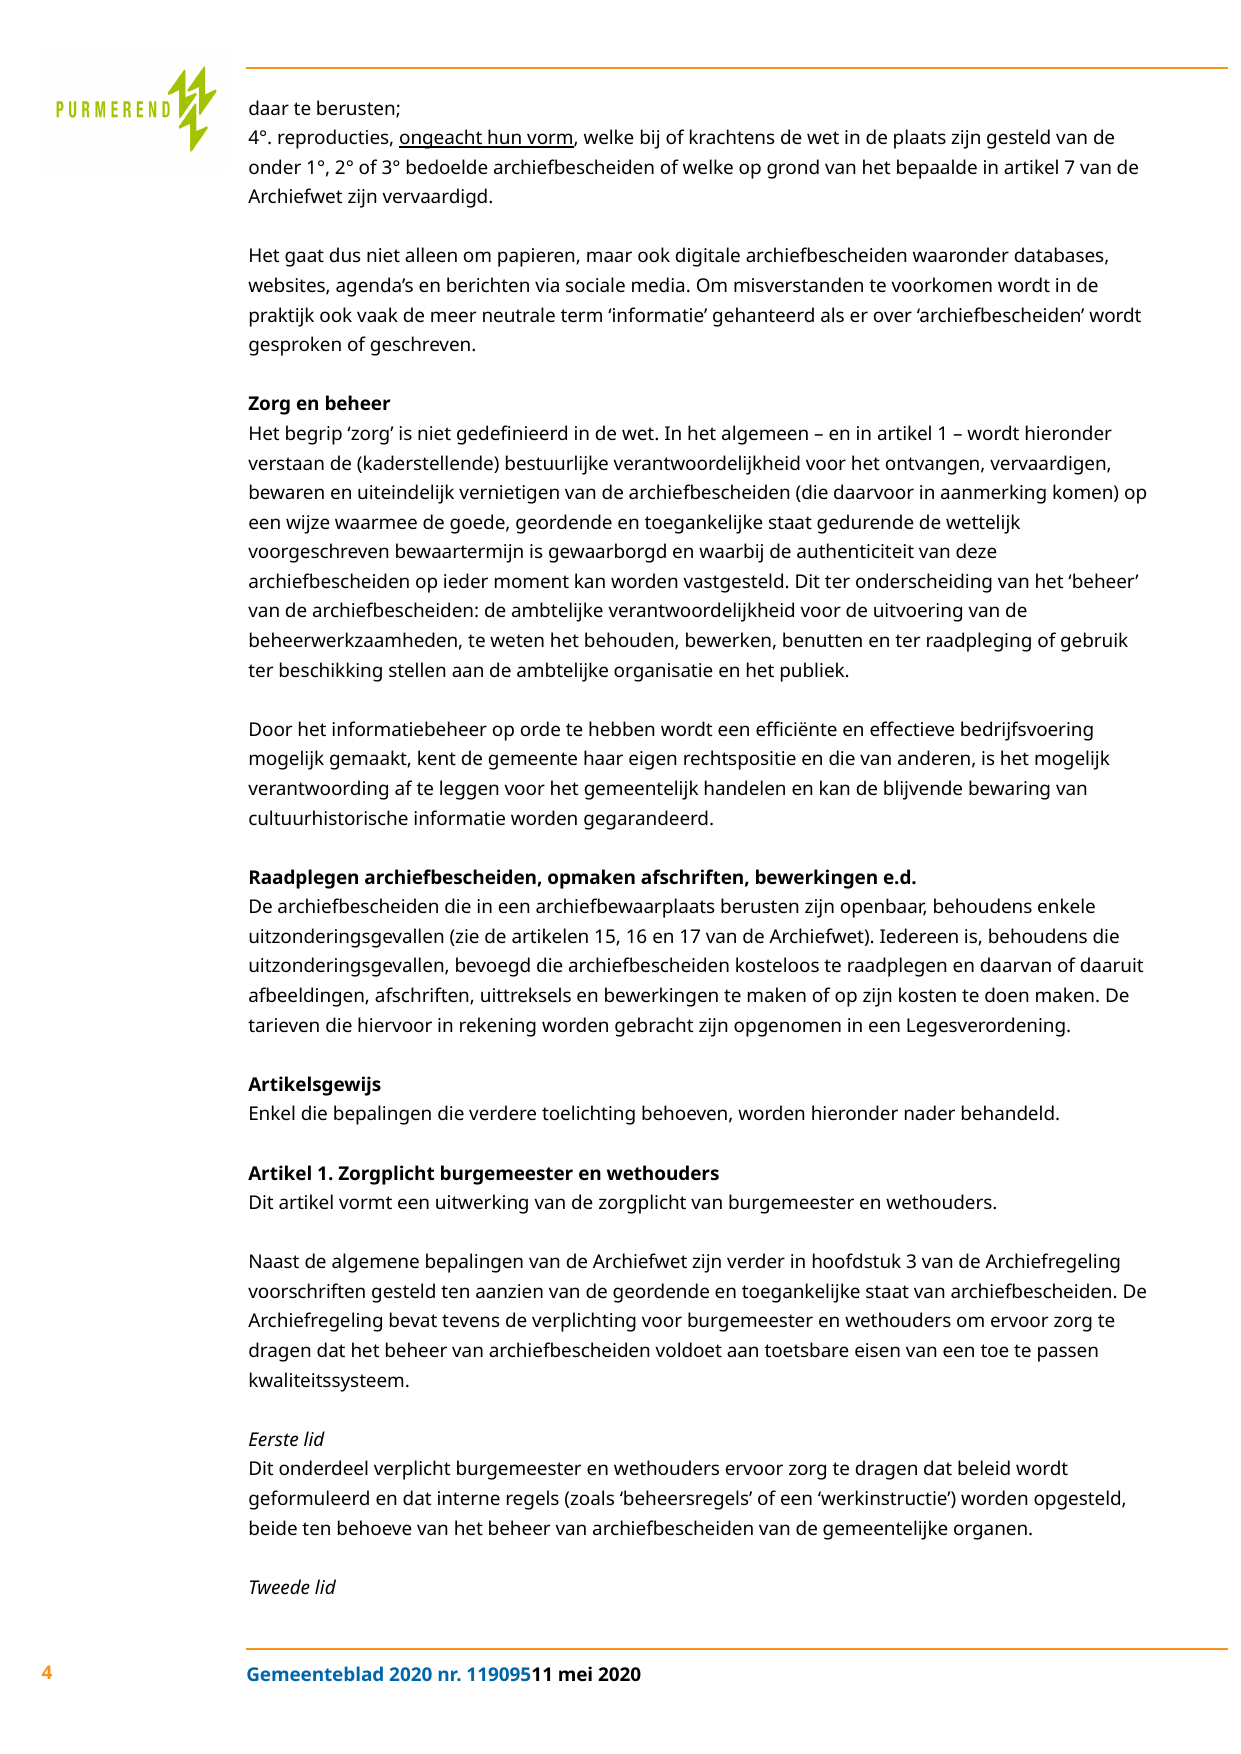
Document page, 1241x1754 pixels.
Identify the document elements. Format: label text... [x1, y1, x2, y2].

text Raadplegen archiefbescheiden, opmaken afschriften, bewerkingen e.d. [248, 864, 1152, 890]
text Naast de algemene bepalingen van de Archiefwet zijn verder in hoofdstuk 3 van de Archiefregeling voorschriften gesteld ten aanzien van de geordende en toegankelijke staat van archiefbescheiden. De Archiefregeling bevat tevens de verplichting voor burgemeester en wethouders om ervoor zorg te dragen dat het beheer van archiefbescheiden voldoet aan toetsbare eisen van een toe te passen kwaliteitssysteem. [248, 1248, 1152, 1393]
text Door het informatiebeheer op orde te hebben wordt een efficiënte en effectieve bedrijfsvoering mogelijk gemaakt, kent de gemeente haar eigen rechtspositie en die van anderen, is het mogelijk verantwoording af te leggen voor het gemeentelijk handelen en kan de blijvende bewaring van cultuurhistorische informatie worden gegarandeerd. [248, 716, 1152, 831]
text Tweede lid [248, 1574, 1152, 1600]
text Dit artikel vormt een uitwerking van de zorgplicht van burgemeester en wethouders. [248, 1189, 1152, 1215]
text Dit onderdeel verplicht burgemeester en wethouders ervoor zorg te dragen dat beleid wordt geformuleerd en dat interne regels (zoals ‘beheersregels’ of een ‘werkinstructie’) worden opgesteld, beide ten behoeve van het beheer van archiefbescheiden van de gemeentelijke organen. [248, 1456, 1152, 1541]
text 4°. reproducties, ongeacht hun vorm, welke bij of krachtens de wet in de plaats zijn gesteld van de onder 1°, 2° of 3° bedoelde archiefbescheiden of welke op grond van het bepaalde in artikel 7 van de Archiefwet zijn vervaardigd. [248, 124, 1152, 209]
text Het gaat dus niet alleen om papieren, maar ook digitale archiefbescheiden waaronder databases, websites, agenda’s en berichten via sociale media. Om misverstanden te voorkomen wordt in de praktijk ook vaak de meer neutrale term ‘informatie’ gehanteerd als er over ‘archiefbescheiden’ wordt gesproken of geschreven. [248, 243, 1152, 357]
picture [41, 47, 231, 172]
text Enkel die bepalingen die verdere toelichting behoeven, worden hieronder nader behandeld. [248, 1101, 1152, 1126]
text Zorg en beheer [248, 391, 1152, 416]
text daar te berusten; [248, 95, 1152, 121]
text Eerste lid [248, 1426, 1152, 1452]
text Artikel 1. Zorgplicht burgemeester en wethouders [248, 1160, 1152, 1186]
text Het begrip ‘zorg’ is niet gedefinieerd in de wet. In het algemeen – en in artikel 1 – wordt hieronder verstaan de (kaderstellende) bestuurlijke verantwoordelijkheid voor het ontvangen, vervaardigen, bewaren en uiteindelijk vernietigen van de archiefbescheiden (die daarvoor in aanmerking komen) op een wijze waarmee de goede, geordende en toegankelijke staat gedurende de wettelijk voorgeschreven bewaartermijn is gewaarborgd en waarbij de authenticiteit van deze archiefbescheiden op ieder moment kan worden vastgesteld. Dit ter onderscheiding van het ‘beheer’ van de archiefbescheiden: de ambtelijke verantwoordelijkheid voor de uitvoering van de beheerwerkzaamheden, te weten het behouden, bewerken, benutten en ter raadpleging of gebruik ter beschikking stellen aan de ambtelijke organisatie en het publiek. [248, 420, 1152, 683]
text Artikelsgewijs [248, 1071, 1152, 1097]
text De archiefbescheiden die in een archiefbewaarplaats berusten zijn openbaar, behoudens enkele uitzonderingsgevallen (zie de artikelen 15, 16 en 17 van de Archiefwet). Iedereen is, behoudens die uitzonderingsgevallen, bevoegd die archiefbescheiden kosteloos te raadplegen en daarvan of daaruit afbeeldingen, afschriften, uittreksels en bewerkingen te maken of op zijn kosten te doen maken. De tarieven die hiervoor in rekening worden gebracht zijn opgenomen in een Legesverordening. [248, 893, 1152, 1038]
